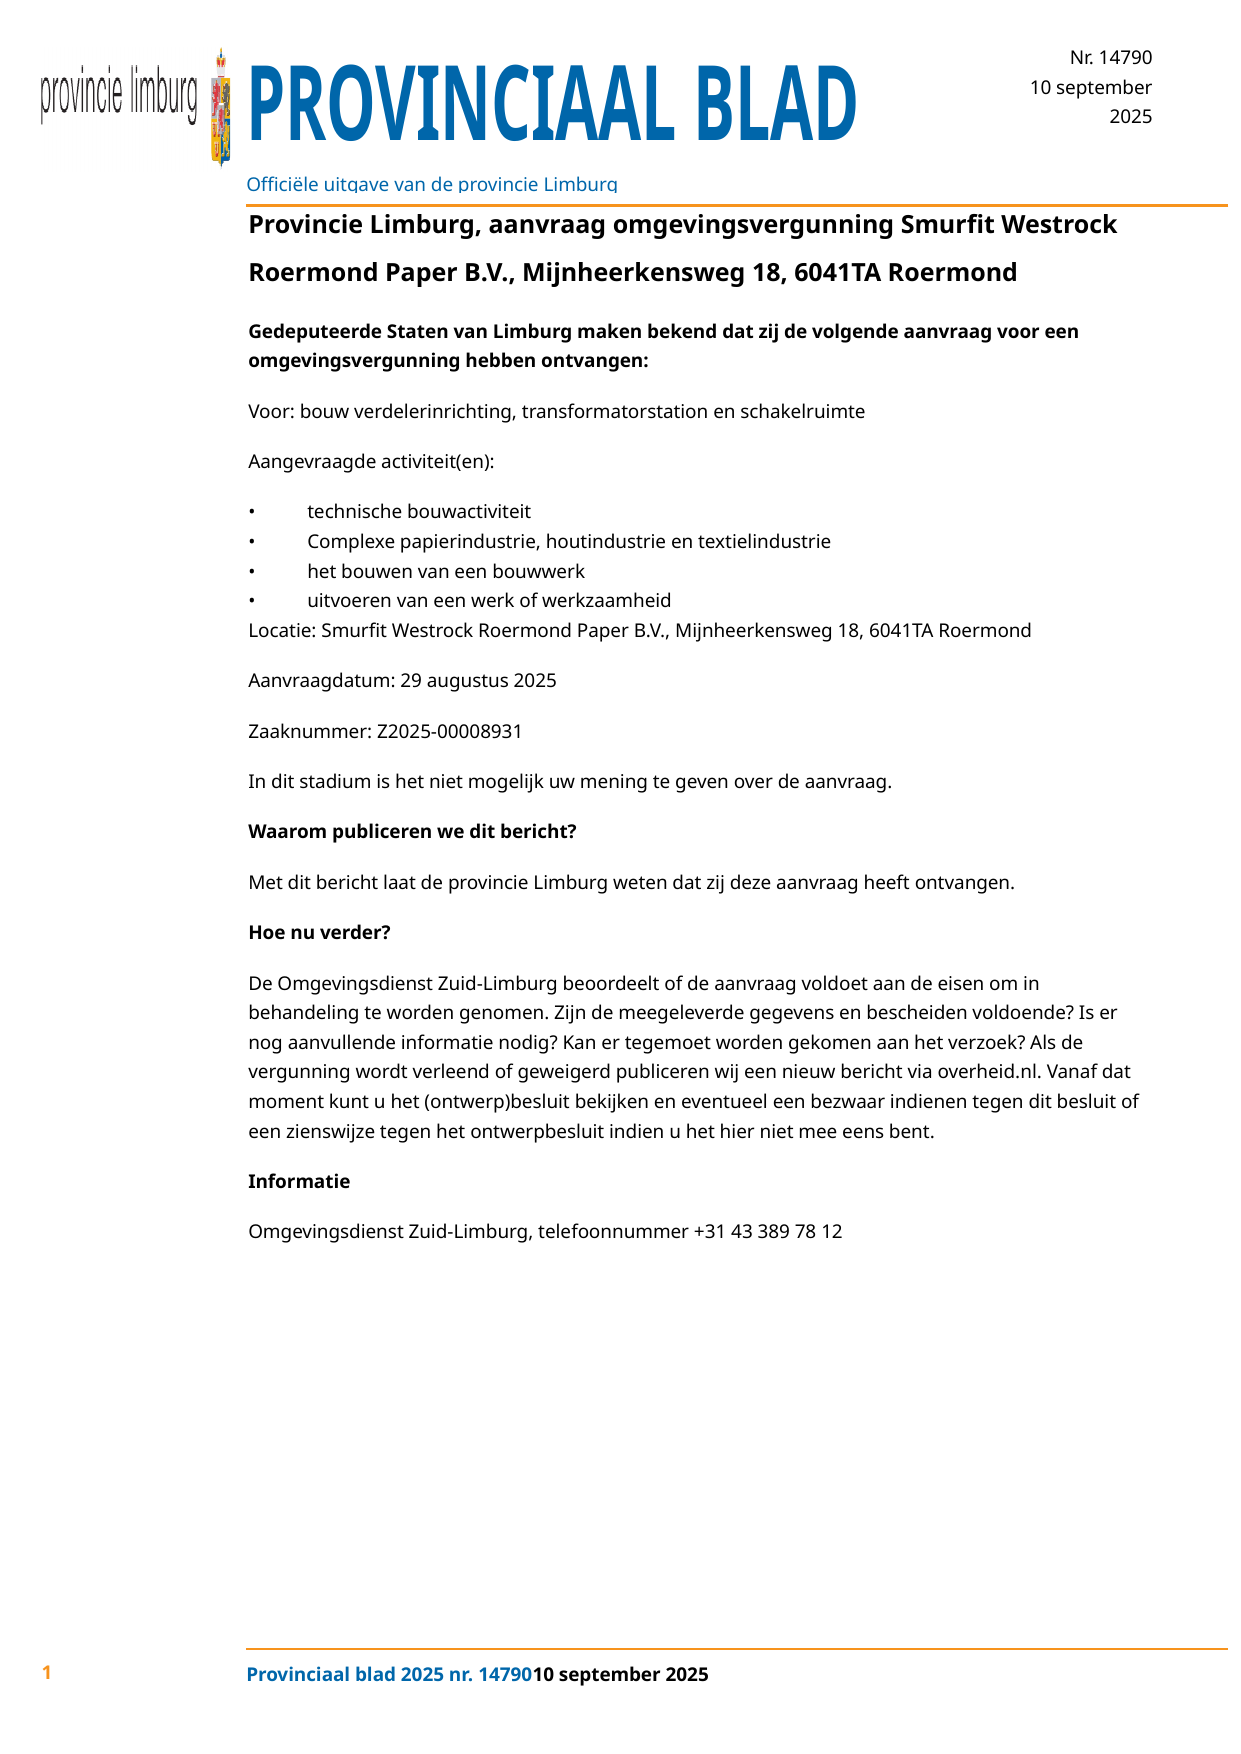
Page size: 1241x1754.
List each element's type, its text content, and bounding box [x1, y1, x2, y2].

text Informatie [248, 1168, 1152, 1194]
text In dit stadium is het niet mogelijk uw mening te geven over de aanvraag. [248, 768, 1152, 794]
text Voor: bouw verdelerinrichting, transformatorstation en schakelruimte [248, 398, 1152, 424]
text Locatie: Smurfit Westrock Roermond Paper B.V., Mijnheerkensweg 18, 6041TA Roermond [248, 617, 1152, 643]
text De Omgevingsdienst Zuid-Limburg beoordeelt of de aanvraag voldoet aan de eisen om in behandeling te worden genomen. Zijn de meegeleverde gegevens en bescheiden voldoende? Is er nog aanvullende informatie nodig? Kan er tegemoet worden gekomen aan het verzoek? Als de vergunning wordt verleend of geweigerd publiceren wij een nieuw bericht via overheid.nl. Vanaf dat moment kunt u het (ontwerp)besluit bekijken en eventueel een bezwaar indienen tegen dit besluit of een zienswijze tegen het ontwerpbesluit indien u het hier niet mee eens bent. [248, 970, 1152, 1144]
text Met dit bericht laat de provincie Limburg weten dat zij deze aanvraag heeft ontvangen. [248, 869, 1152, 895]
list uitvoeren van een werk of werkzaamheid [248, 587, 1152, 613]
list technische bouwactiviteit [248, 499, 1152, 524]
text Gedeputeerde Staten van Limburg maken bekend dat zij de volgende aanvraag voor een omgevingsvergunning hebben ontvangen: [248, 318, 1152, 373]
list Complexe papierindustrie, houtindustrie en textielindustrie [248, 528, 1152, 554]
text Provincie Limburg, aanvraag omgevingsvergunning Smurfit Westrock Roermond Paper B.V., Mijnheerkensweg 18, 6041TA Roermond [248, 207, 1152, 288]
text Omgevingsdienst Zuid-Limburg, telefoonnummer +31 43 389 78 12 [248, 1219, 1152, 1244]
text Hoe nu verder? [248, 919, 1152, 945]
picture [41, 47, 231, 172]
text Aangevraagde activiteit(en): [248, 448, 1152, 474]
text Aanvraagdatum: 29 augustus 2025 [248, 667, 1152, 693]
list het bouwen van een bouwwerk [248, 558, 1152, 584]
text Zaaknummer: Z2025-00008931 [248, 718, 1152, 744]
text Waarom publiceren we dit bericht? [248, 819, 1152, 844]
